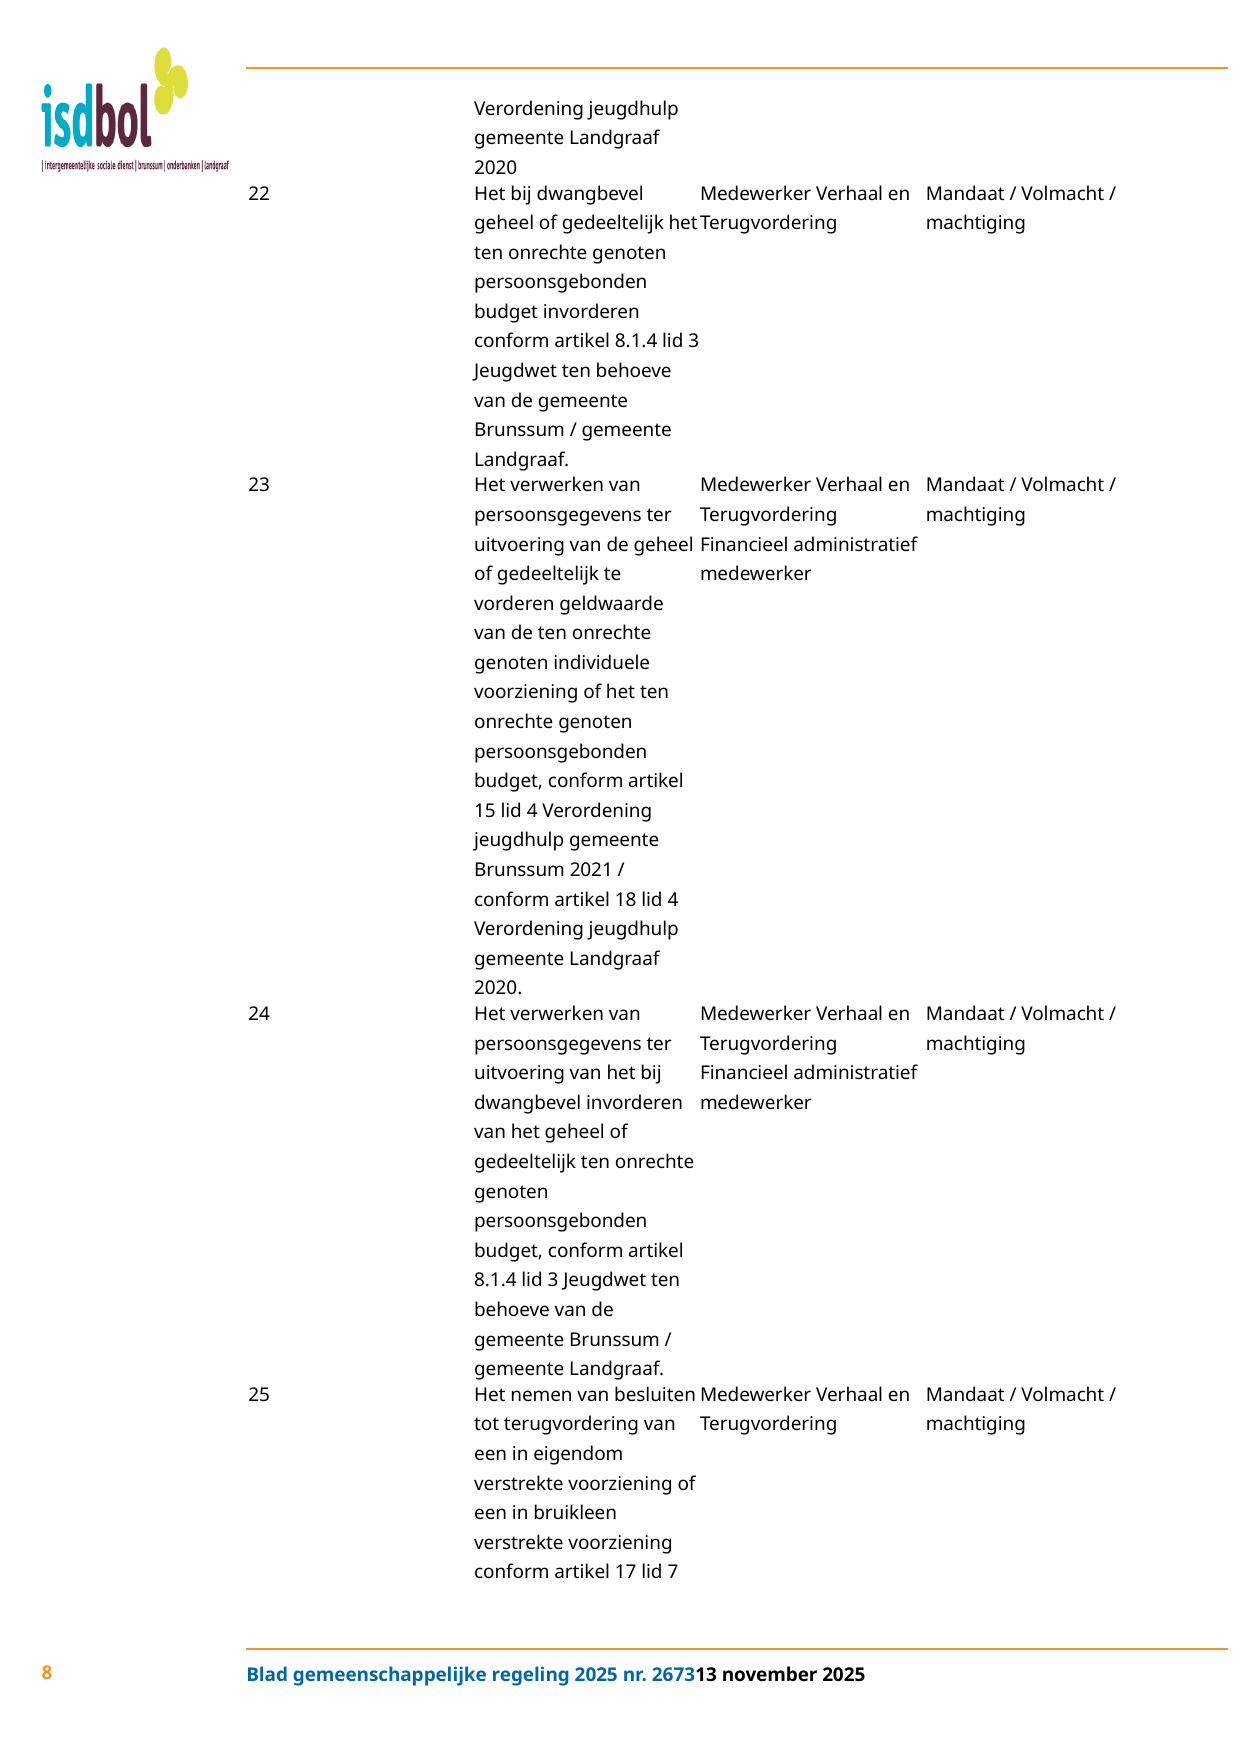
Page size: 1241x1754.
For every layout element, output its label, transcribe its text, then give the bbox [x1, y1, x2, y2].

table_cell 25 [248, 1381, 474, 1584]
table_cell Medewerker Verhaal en Terugvordering Financieel administratief medewerker [700, 1000, 926, 1381]
table_cell [248, 95, 474, 180]
table_cell Medewerker Verhaal en Terugvordering [700, 1381, 926, 1584]
table_cell Mandaat / Volmacht / machtiging [926, 1381, 1152, 1584]
picture [41, 47, 231, 172]
table_cell 24 [248, 1000, 474, 1381]
table_cell Het verwerken van persoonsgegevens ter uitvoering van het bij dwangbevel invorderen van het geheel of gedeeltelijk ten onrechte genoten persoonsgebonden budget, conform artikel 8.1.4 lid 3 Jeugdwet ten behoeve van de gemeente Brunssum / gemeente Landgraaf. [474, 1000, 700, 1381]
table_cell [926, 95, 1152, 180]
table_cell Medewerker Verhaal en Terugvordering Financieel administratief medewerker [700, 472, 926, 1000]
table_cell Het bij dwangbevel geheel of gedeeltelijk het ten onrechte genoten persoonsgebonden budget invorderen conform artikel 8.1.4 lid 3 Jeugdwet ten behoeve van de gemeente Brunssum / gemeente Landgraaf. [474, 180, 700, 472]
table_cell Het verwerken van persoonsgegevens ter uitvoering van de geheel of gedeeltelijk te vorderen geldwaarde van de ten onrechte genoten individuele voorziening of het ten onrechte genoten persoonsgebonden budget, conform artikel 15 lid 4 Verordening jeugdhulp gemeente Brunssum 2021 / conform artikel 18 lid 4 Verordening jeugdhulp gemeente Landgraaf 2020. [474, 472, 700, 1000]
table_cell [700, 95, 926, 180]
table_cell 22 [248, 180, 474, 472]
table_cell Mandaat / Volmacht / machtiging [926, 180, 1152, 472]
table_cell Verordening jeugdhulp gemeente Landgraaf 2020 [474, 95, 700, 180]
table_cell 23 [248, 472, 474, 1000]
table_cell Mandaat / Volmacht / machtiging [926, 1000, 1152, 1381]
table_cell Medewerker Verhaal en Terugvordering [700, 180, 926, 472]
table_cell Het nemen van besluiten tot terugvordering van een in eigendom verstrekte voorziening of een in bruikleen verstrekte voorziening conform artikel 17 lid 7 [474, 1381, 700, 1584]
table_cell Mandaat / Volmacht / machtiging [926, 472, 1152, 1000]
